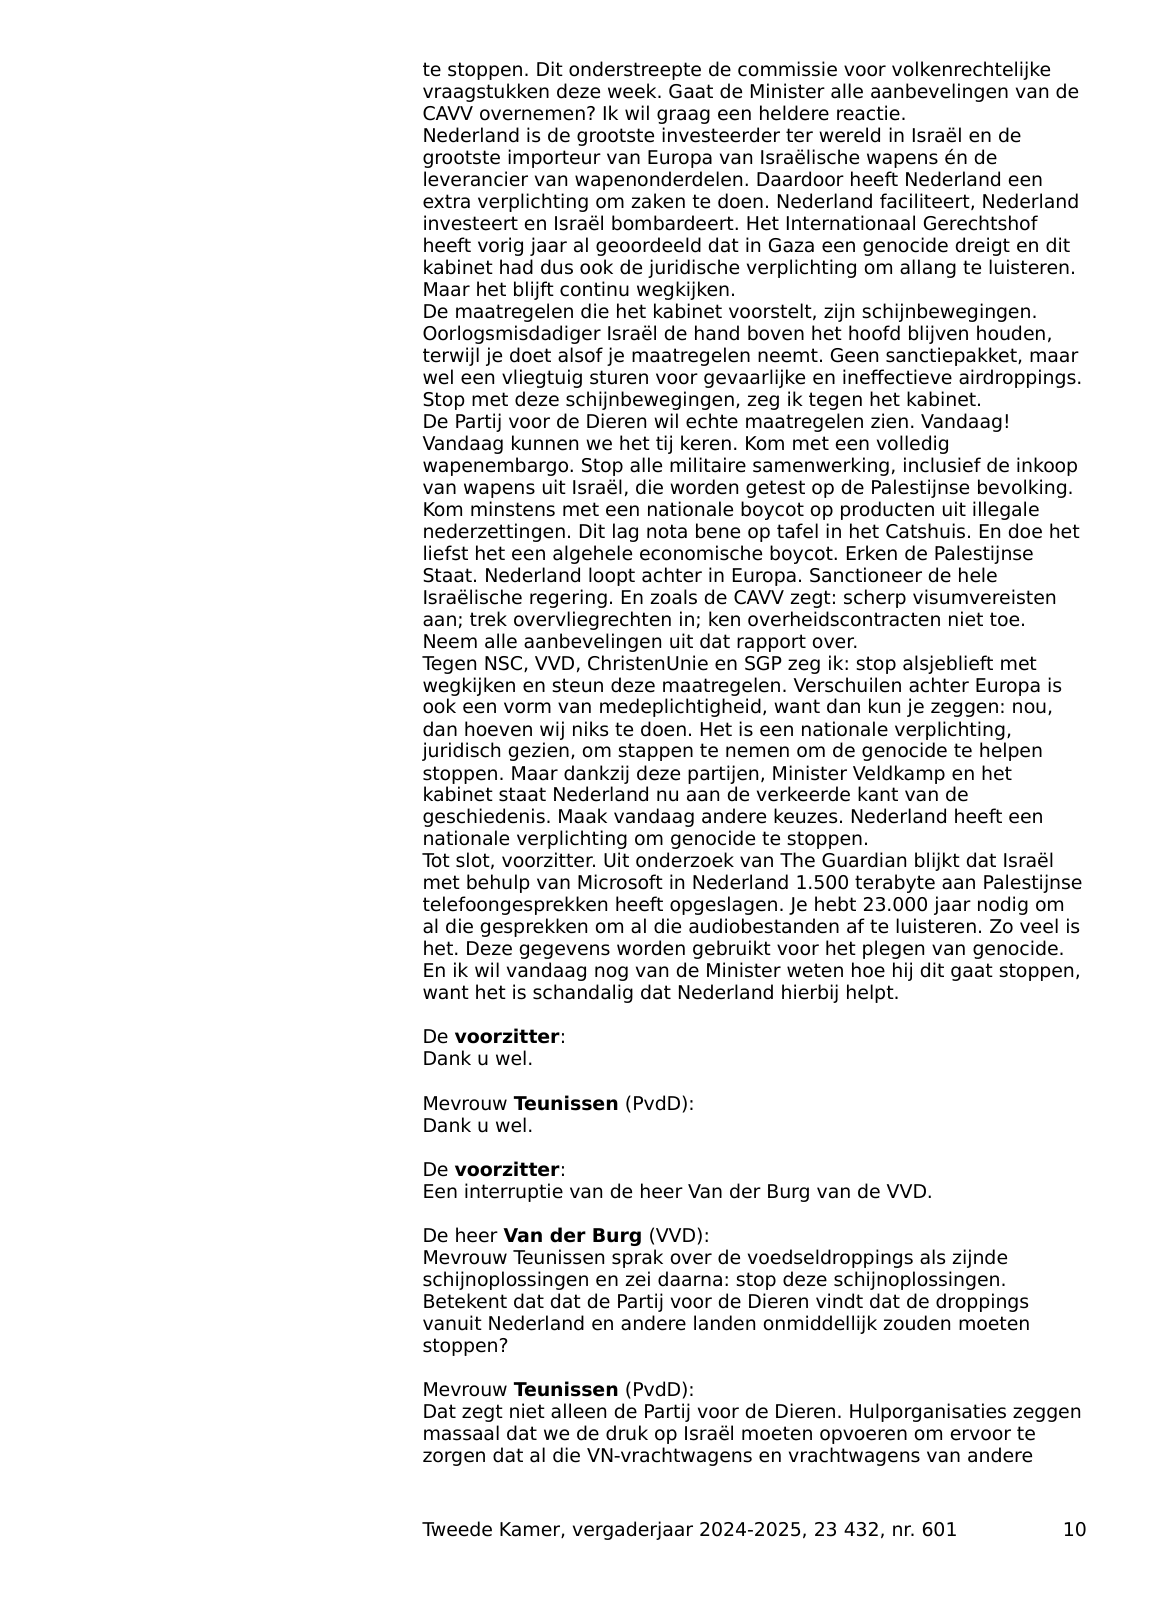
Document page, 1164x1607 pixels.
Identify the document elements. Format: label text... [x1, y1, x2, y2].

text Mevrouw Teunissen sprak over de voedseldroppings als zijnde schijnoplossingen en zei daarna: stop deze schijnoplossingen. Betekent dat dat de Partij voor de Dieren vindt dat de droppings vanuit Nederland en andere landen onmiddellijk zouden moeten stoppen? [422, 1247, 1087, 1357]
text Tot slot, voorzitter. Uit onderzoek van The Guardian blijkt dat Israël met behulp van Microsoft in Nederland 1.500 terabyte aan Palestijnse telefoongesprekken heeft opgeslagen. Je hebt 23.000 jaar nodig om al die gesprekken om al die audiobestanden af te luisteren. Zo veel is het. Deze gegevens worden gebruikt voor het plegen van genocide. En ik wil vandaag nog van de Minister weten hoe hij dit gaat stoppen, want het is schandalig dat Nederland hierbij helpt. [422, 850, 1087, 1004]
text Tegen NSC, VVD, ChristenUnie en SGP zeg ik: stop alsjeblieft met wegkijken en steun deze maatregelen. Verschuilen achter Europa is ook een vorm van medeplichtigheid, want dan kun je zeggen: nou, dan hoeven wij niks te doen. Het is een nationale verplichting, juridisch gezien, om stappen te nemen om de genocide te helpen stoppen. Maar dankzij deze partijen, Minister Veldkamp en het kabinet staat Nederland nu aan de verkeerde kant van de geschiedenis. Maak vandaag andere keuzes. Nederland heeft een nationale verplichting om genocide te stoppen. [422, 652, 1087, 850]
text Dank u wel. [422, 1048, 1087, 1070]
text Nederland is de grootste investeerder ter wereld in Israël en de grootste importeur van Europa van Israëlische wapens én de leverancier van wapenonderdelen. Daardoor heeft Nederland een extra verplichting om zaken te doen. Nederland faciliteert, Nederland investeert en Israël bombardeert. Het Internationaal Gerechtshof heeft vorig jaar al geoordeeld dat in Gaza een genocide dreigt en dit kabinet had dus ook de juridische verplichting om allang te luisteren. Maar het blijft continu wegkijken. [422, 125, 1087, 301]
text Mevrouw Teunissen (PvdD): [422, 1379, 1087, 1401]
text Mevrouw Teunissen (PvdD): [422, 1092, 1087, 1114]
text De voorzitter: [422, 1026, 1087, 1048]
text Dank u wel. [422, 1114, 1087, 1136]
text De heer Van der Burg (VVD): [422, 1225, 1087, 1247]
text De voorzitter: [422, 1159, 1087, 1181]
text De maatregelen die het kabinet voorstelt, zijn schijnbewegingen. Oorlogsmisdadiger Israël de hand boven het hoofd blijven houden, terwijl je doet alsof je maatregelen neemt. Geen sanctiepakket, maar wel een vliegtuig sturen voor gevaarlijke en ineffectieve airdroppings. Stop met deze schijnbewegingen, zeg ik tegen het kabinet. [422, 301, 1087, 411]
text te stoppen. Dit onderstreepte de commissie voor volkenrechtelijke vraagstukken deze week. Gaat de Minister alle aanbevelingen van de CAVV overnemen? Ik wil graag een heldere reactie. [422, 59, 1087, 125]
text Dat zegt niet alleen de Partij voor de Dieren. Hulporganisaties zeggen massaal dat we de druk op Israël moeten opvoeren om ervoor te zorgen dat al die VN-vrachtwagens en vrachtwagens van andere [422, 1401, 1087, 1467]
text Een interruptie van de heer Van der Burg van de VVD. [422, 1181, 1087, 1203]
text De Partij voor de Dieren wil echte maatregelen zien. Vandaag! Vandaag kunnen we het tij keren. Kom met een volledig wapenembargo. Stop alle militaire samenwerking, inclusief de inkoop van wapens uit Israël, die worden getest op de Palestijnse bevolking. Kom minstens met een nationale boycot op producten uit illegale nederzettingen. Dit lag nota bene op tafel in het Catshuis. En doe het liefst het een algehele economische boycot. Erken de Palestijnse Staat. Nederland loopt achter in Europa. Sanctioneer de hele Israëlische regering. En zoals de CAVV zegt: scherp visumvereisten aan; trek overvliegrechten in; ken overheidscontracten niet toe. Neem alle aanbevelingen uit dat rapport over. [422, 411, 1087, 652]
